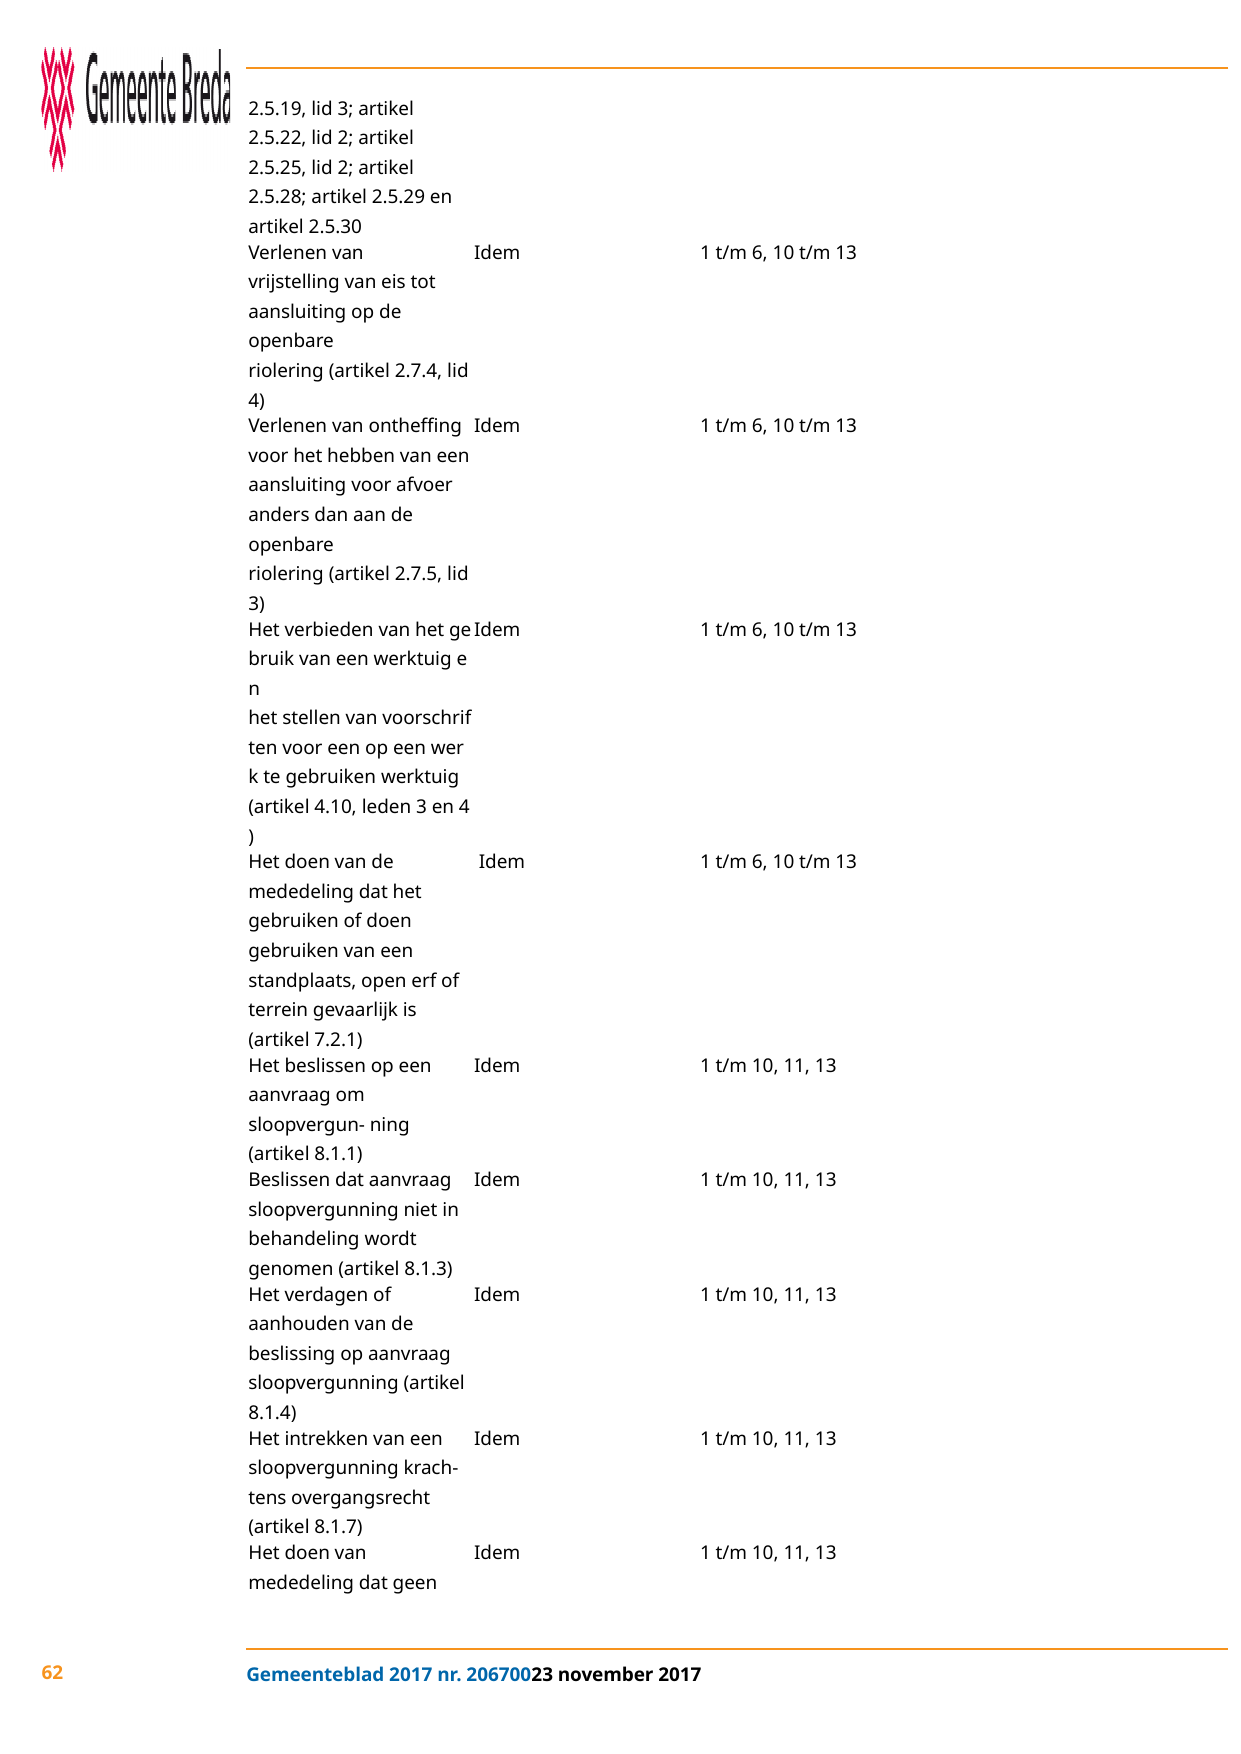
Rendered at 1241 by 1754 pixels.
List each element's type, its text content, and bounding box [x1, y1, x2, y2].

table_cell Verlenen van vrijstelling van eis tot aansluiting op de openbare riolering (artikel 2.7.4, lid 4) [248, 239, 474, 412]
table_cell Idem [474, 1425, 700, 1539]
table_cell [926, 95, 1152, 239]
table_cell [926, 849, 1152, 1052]
picture [41, 47, 231, 172]
table_cell Idem [474, 1166, 700, 1281]
table_cell Beslissen dat aanvraag sloopvergunning niet in behandeling wordt genomen (artikel 8.1.3) [248, 1166, 474, 1281]
table_cell 1 t/m 10, 11, 13 [700, 1281, 926, 1425]
table_cell Het verdagen of aanhouden van de beslissing op aanvraag sloopvergunning (artikel 8.1.4) [248, 1281, 474, 1425]
table_cell [926, 239, 1152, 412]
table_cell Idem [474, 413, 700, 616]
table_cell 1 t/m 6, 10 t/m 13 [700, 616, 926, 848]
table_cell Idem [474, 849, 700, 1052]
table_cell Idem [474, 1539, 700, 1594]
table_cell 1 t/m 10, 11, 13 [700, 1166, 926, 1281]
table_cell [926, 1166, 1152, 1281]
table_cell Verlenen van ontheffing voor het hebben van een aansluiting voor afvoer anders dan aan de openbare riolering (artikel 2.7.5, lid 3) [248, 413, 474, 616]
table_cell [700, 95, 926, 239]
table_cell [926, 616, 1152, 848]
table_cell [926, 1539, 1152, 1594]
table_cell Het beslissen op een aanvraag om sloopvergun- ning (artikel 8.1.1) [248, 1052, 474, 1166]
table_cell Het doen van mededeling dat geen [248, 1539, 474, 1594]
table_cell 2.5.19, lid 3; artikel 2.5.22, lid 2; artikel 2.5.25, lid 2; artikel 2.5.28; artikel 2.5.29 en artikel 2.5.30 [248, 95, 474, 239]
table_cell [926, 1425, 1152, 1539]
table_cell Idem [474, 239, 700, 412]
table_cell Het doen van de mededeling dat het gebruiken of doen gebruiken van een standplaats, open erf of terrein gevaarlijk is (artikel 7.2.1) [248, 849, 474, 1052]
table_cell 1 t/m 6, 10 t/m 13 [700, 849, 926, 1052]
table_cell [474, 95, 700, 239]
table_cell 1 t/m 10, 11, 13 [700, 1425, 926, 1539]
table_cell Idem [474, 1052, 700, 1166]
table_cell 1 t/m 10, 11, 13 [700, 1052, 926, 1166]
table_cell 1 t/m 6, 10 t/m 13 [700, 413, 926, 616]
table_cell Het intrekken van een sloopvergunning krach- tens overgangsrecht (artikel 8.1.7) [248, 1425, 474, 1539]
table_cell Idem [474, 616, 700, 848]
table_cell Het verbieden van het gebruik van een werktuig en het stellen van voorschriften voor een op een werk te gebruiken werktuig (artikel 4.10, leden 3 en 4) [248, 616, 474, 848]
table_cell [926, 1052, 1152, 1166]
table_cell [926, 1281, 1152, 1425]
table_cell Idem [474, 1281, 700, 1425]
table_cell 1 t/m 6, 10 t/m 13 [700, 239, 926, 412]
table_cell 1 t/m 10, 11, 13 [700, 1539, 926, 1594]
table_cell [926, 413, 1152, 616]
